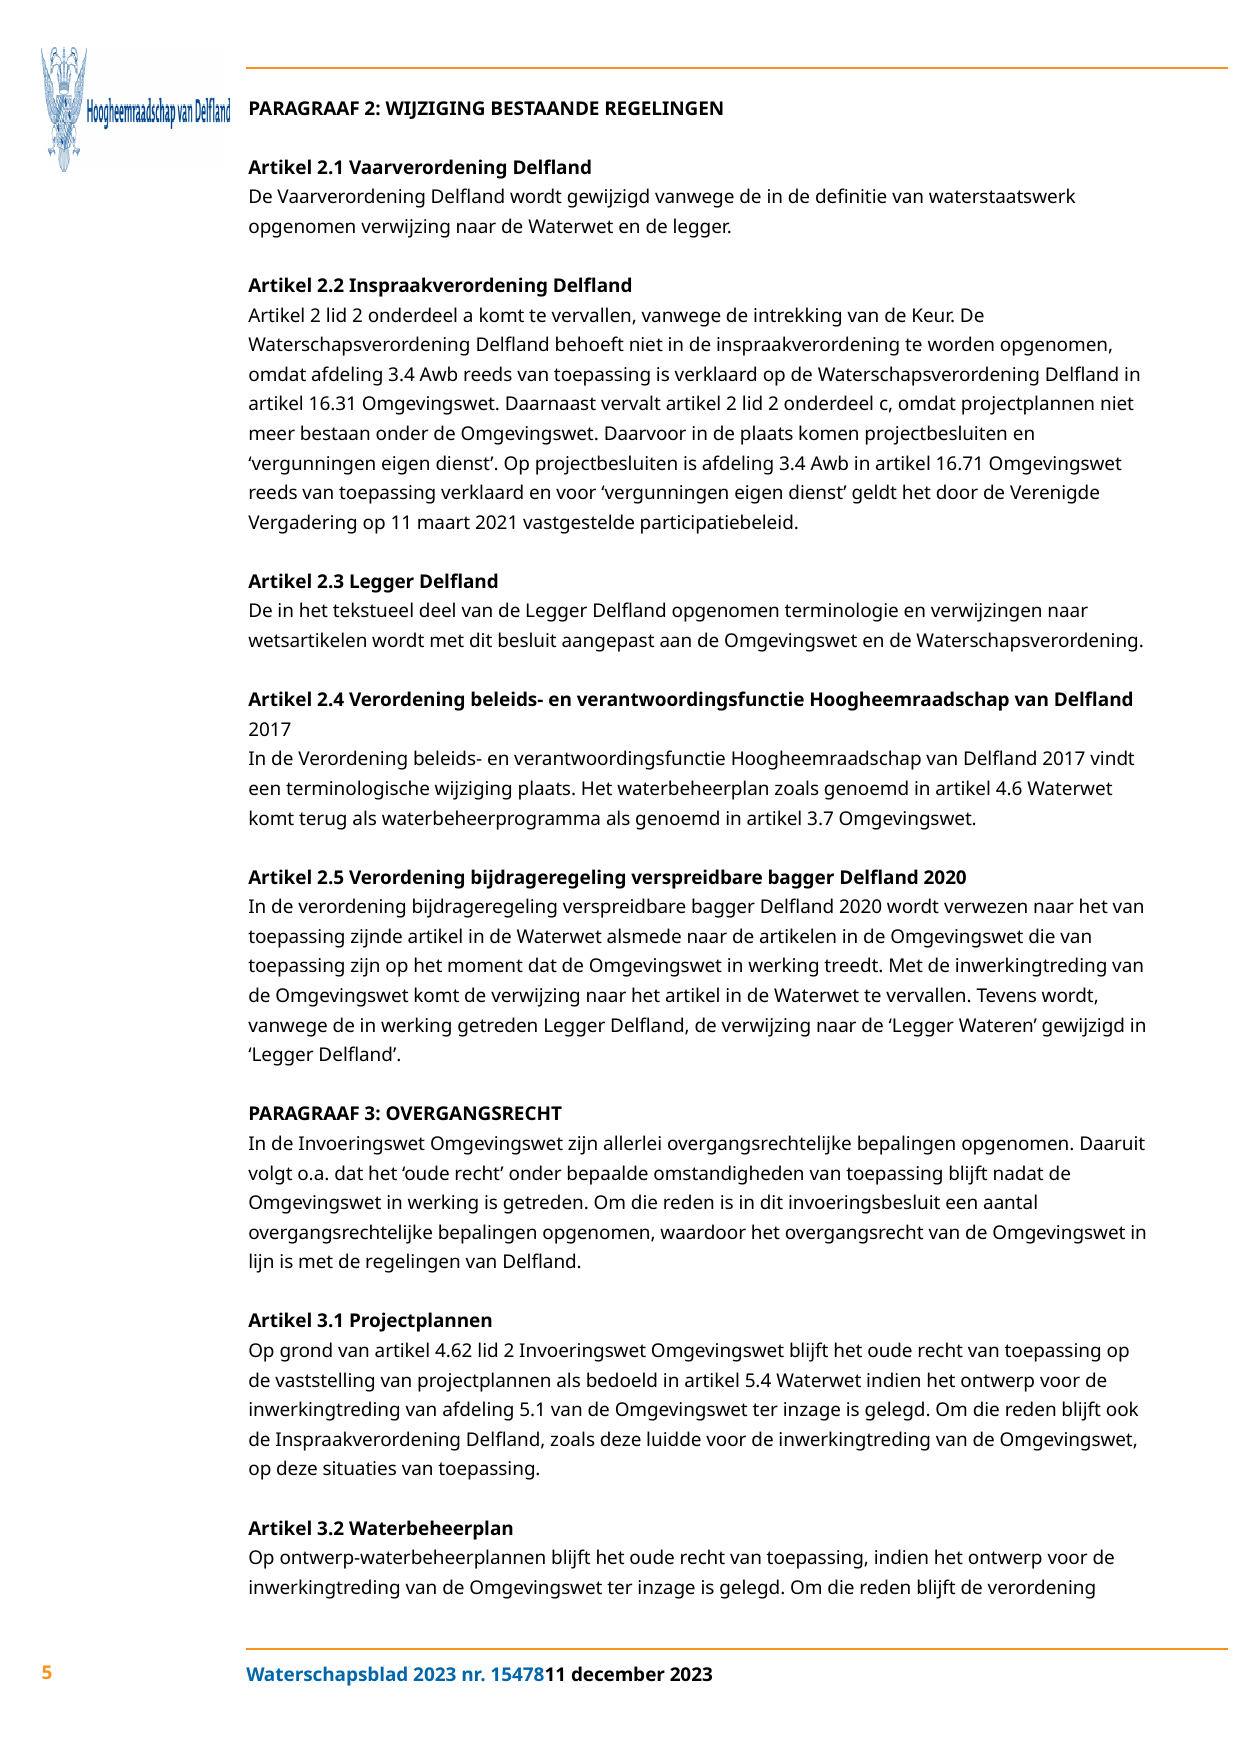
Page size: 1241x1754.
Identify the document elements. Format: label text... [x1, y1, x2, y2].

text Op ontwerp-waterbeheerplannen blijft het oude recht van toepassing, indien het ontwerp voor de inwerkingtreding van de Omgevingswet ter inzage is gelegd. Om die reden blijft de verordening [248, 1544, 1152, 1600]
text Artikel 2.1 Vaarverordening Delfland [248, 154, 1152, 180]
text In de verordening bijdrageregeling verspreidbare bagger Delfland 2020 wordt verwezen naar het van toepassing zijnde artikel in de Waterwet alsmede naar de artikelen in de Omgevingswet die van toepassing zijn op het moment dat de Omgevingswet in werking treedt. Met de inwerkingtreding van de Omgevingswet komt de verwijzing naar het artikel in de Waterwet te vervallen. Tevens wordt, vanwege de in werking getreden Legger Delfland, de verwijzing naar de ‘Legger Wateren’ gewijzigd in ‘Legger Delfland’. [248, 893, 1152, 1067]
text Artikel 2.4 Verordening beleids- en verantwoordingsfunctie Hoogheemraadschap van Delfland 2017 [248, 686, 1152, 742]
text PARAGRAAF 2: WIJZIGING BESTAANDE REGELINGEN [248, 95, 1152, 121]
picture [41, 47, 231, 172]
text PARAGRAAF 3: OVERGANGSRECHT [248, 1101, 1152, 1126]
text De in het tekstueel deel van de Legger Delfland opgenomen terminologie en verwijzingen naar wetsartikelen wordt met dit besluit aangepast aan de Omgevingswet en de Waterschapsverordening. [248, 598, 1152, 653]
text Artikel 3.2 Waterbeheerplan [248, 1515, 1152, 1541]
text Artikel 2.3 Legger Delfland [248, 568, 1152, 594]
text Op grond van artikel 4.62 lid 2 Invoeringswet Omgevingswet blijft het oude recht van toepassing op de vaststelling van projectplannen als bedoeld in artikel 5.4 Waterwet indien het ontwerp voor de inwerkingtreding van afdeling 5.1 van de Omgevingswet ter inzage is gelegd. Om die reden blijft ook de Inspraakverordening Delfland, zoals deze luidde voor de inwerkingtreding van de Omgevingswet, op deze situaties van toepassing. [248, 1337, 1152, 1481]
text In de Invoeringswet Omgevingswet zijn allerlei overgangsrechtelijke bepalingen opgenomen. Daaruit volgt o.a. dat het ‘oude recht’ onder bepaalde omstandigheden van toepassing blijft nadat de Omgevingswet in werking is getreden. Om die reden is in dit invoeringsbesluit een aantal overgangsrechtelijke bepalingen opgenomen, waardoor het overgangsrecht van de Omgevingswet in lijn is met de regelingen van Delfland. [248, 1130, 1152, 1274]
text In de Verordening beleids- en verantwoordingsfunctie Hoogheemraadschap van Delfland 2017 vindt een terminologische wijziging plaats. Het waterbeheerplan zoals genoemd in artikel 4.6 Waterwet komt terug als waterbeheerprogramma als genoemd in artikel 3.7 Omgevingswet. [248, 746, 1152, 831]
text Artikel 2.2 Inspraakverordening Delfland [248, 272, 1152, 298]
text Artikel 2 lid 2 onderdeel a komt te vervallen, vanwege de intrekking van de Keur. De Waterschapsverordening Delfland behoeft niet in de inspraakverordening te worden opgenomen, omdat afdeling 3.4 Awb reeds van toepassing is verklaard op de Waterschapsverordening Delfland in artikel 16.31 Omgevingswet. Daarnaast vervalt artikel 2 lid 2 onderdeel c, omdat projectplannen niet meer bestaan onder de Omgevingswet. Daarvoor in de plaats komen projectbesluiten en ‘vergunningen eigen dienst’. Op projectbesluiten is afdeling 3.4 Awb in artikel 16.71 Omgevingswet reeds van toepassing verklaard en voor ‘vergunningen eigen dienst’ geldt het door de Verenigde Vergadering op 11 maart 2021 vastgestelde participatiebeleid. [248, 302, 1152, 535]
text Artikel 3.1 Projectplannen [248, 1308, 1152, 1333]
text De Vaarverordening Delfland wordt gewijzigd vanwege de in de definitie van waterstaatswerk opgenomen verwijzing naar de Waterwet en de legger. [248, 183, 1152, 239]
text Artikel 2.5 Verordening bijdrageregeling verspreidbare bagger Delfland 2020 [248, 864, 1152, 890]
